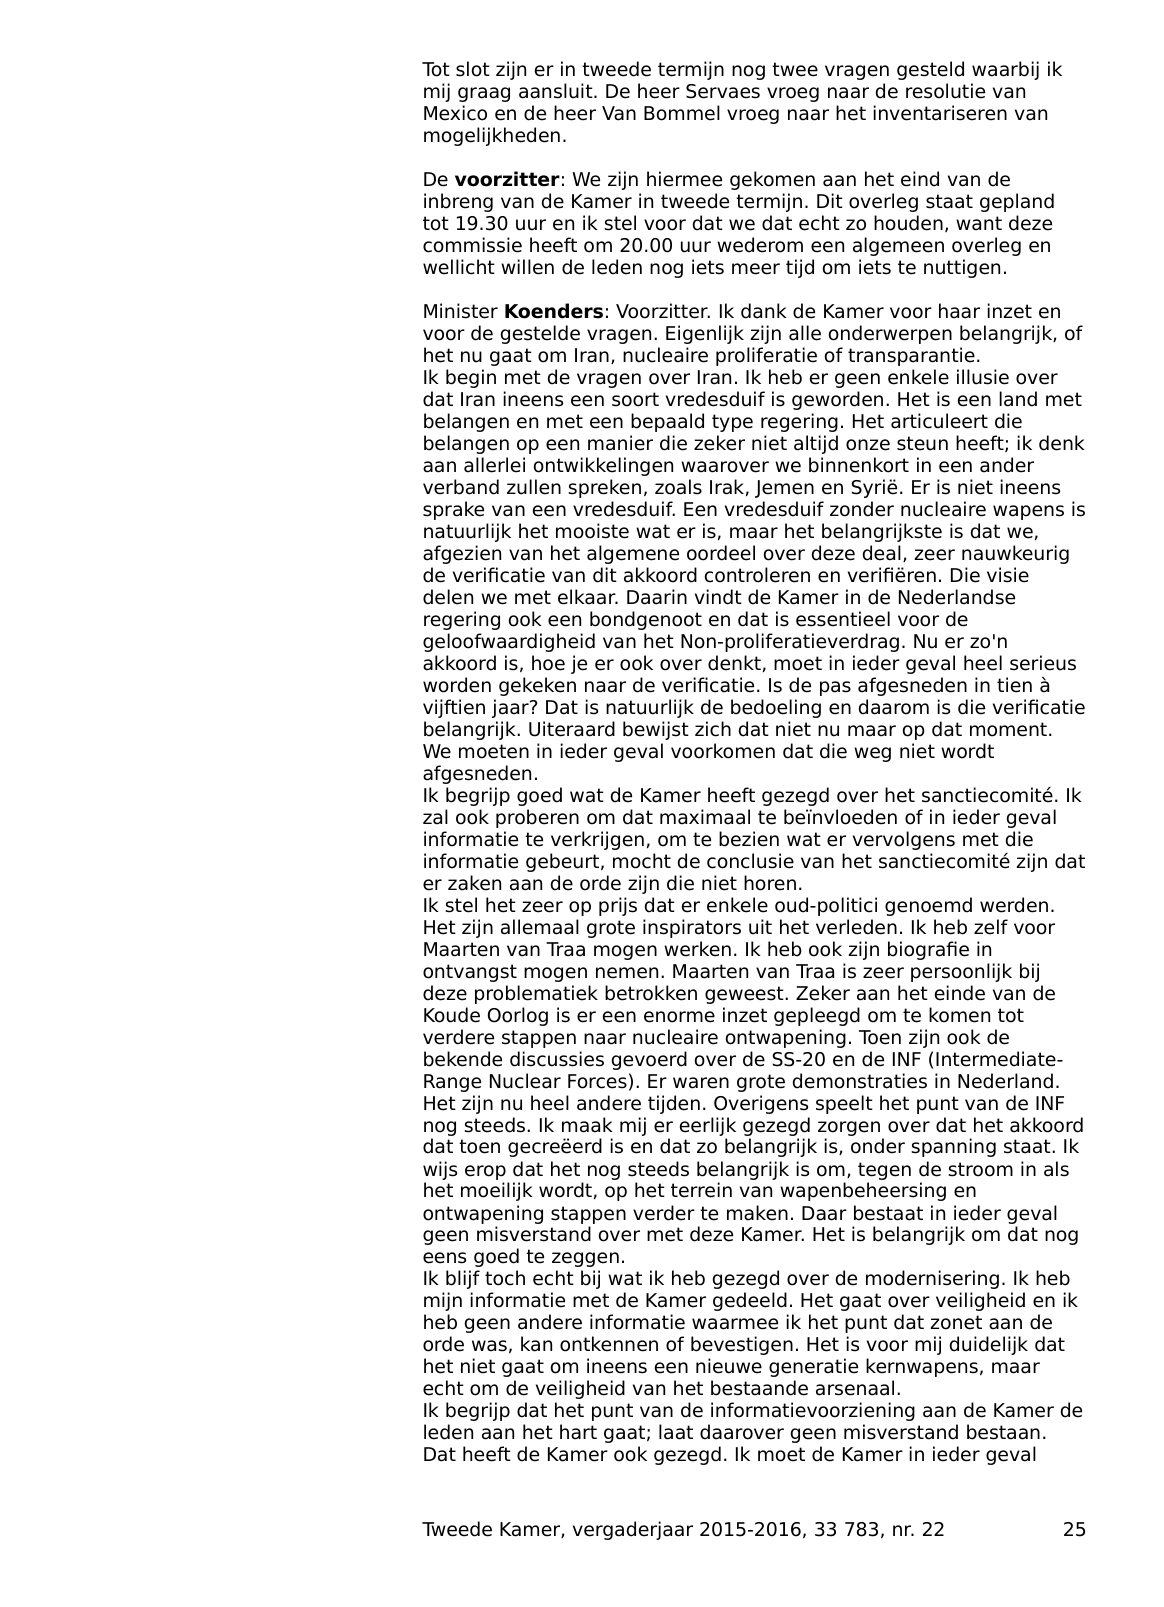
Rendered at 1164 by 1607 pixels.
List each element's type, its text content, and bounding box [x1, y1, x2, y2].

text Ik begin met de vragen over Iran. Ik heb er geen enkele illusie over dat Iran ineens een soort vredesduif is geworden. Het is een land met belangen en met een bepaald type regering. Het articuleert die belangen op een manier die zeker niet altijd onze steun heeft; ik denk aan allerlei ontwikkelingen waarover we binnenkort in een ander verband zullen spreken, zoals Irak, Jemen en Syrië. Er is niet ineens sprake van een vredesduif. Een vredesduif zonder nucleaire wapens is natuurlijk het mooiste wat er is, maar het belangrijkste is dat we, afgezien van het algemene oordeel over deze deal, zeer nauwkeurig de verificatie van dit akkoord controleren en verifiëren. Die visie delen we met elkaar. Daarin vindt de Kamer in de Nederlandse regering ook een bondgenoot en dat is essentieel voor de geloofwaardigheid van het Non-proliferatieverdrag. Nu er zo'n akkoord is, hoe je er ook over denkt, moet in ieder geval heel serieus worden gekeken naar de verificatie. Is de pas afgesneden in tien à vijftien jaar? Dat is natuurlijk de bedoeling en daarom is die verificatie belangrijk. Uiteraard bewijst zich dat niet nu maar op dat moment. We moeten in ieder geval voorkomen dat die weg niet wordt afgesneden. [422, 367, 1087, 785]
text De voorzitter: We zijn hiermee gekomen aan het eind van de inbreng van de Kamer in tweede termijn. Dit overleg staat gepland tot 19.30 uur en ik stel voor dat we dat echt zo houden, want deze commissie heeft om 20.00 uur wederom een algemeen overleg en wellicht willen de leden nog iets meer tijd om iets te nuttigen. [422, 169, 1087, 279]
text Minister Koenders: Voorzitter. Ik dank de Kamer voor haar inzet en voor de gestelde vragen. Eigenlijk zijn alle onderwerpen belangrijk, of het nu gaat om Iran, nucleaire proliferatie of transparantie. [422, 301, 1087, 367]
text Ik begrijp goed wat de Kamer heeft gezegd over het sanctiecomité. Ik zal ook proberen om dat maximaal te beïnvloeden of in ieder geval informatie te verkrijgen, om te bezien wat er vervolgens met die informatie gebeurt, mocht de conclusie van het sanctiecomité zijn dat er zaken aan de orde zijn die niet horen. [422, 785, 1087, 895]
text Tot slot zijn er in tweede termijn nog twee vragen gesteld waarbij ik mij graag aansluit. De heer Servaes vroeg naar de resolutie van Mexico en de heer Van Bommel vroeg naar het inventariseren van mogelijkheden. [422, 59, 1087, 147]
text Ik blijf toch echt bij wat ik heb gezegd over de modernisering. Ik heb mijn informatie met de Kamer gedeeld. Het gaat over veiligheid en ik heb geen andere informatie waarmee ik het punt dat zonet aan de orde was, kan ontkennen of bevestigen. Het is voor mij duidelijk dat het niet gaat om ineens een nieuwe generatie kernwapens, maar echt om de veiligheid van het bestaande arsenaal. [422, 1268, 1087, 1400]
text Ik stel het zeer op prijs dat er enkele oud-politici genoemd werden. Het zijn allemaal grote inspirators uit het verleden. Ik heb zelf voor Maarten van Traa mogen werken. Ik heb ook zijn biografie in ontvangst mogen nemen. Maarten van Traa is zeer persoonlijk bij deze problematiek betrokken geweest. Zeker aan het einde van de Koude Oorlog is er een enorme inzet gepleegd om te komen tot verdere stappen naar nucleaire ontwapening. Toen zijn ook de bekende discussies gevoerd over de SS-20 en de INF (Intermediate-Range Nuclear Forces). Er waren grote demonstraties in Nederland. Het zijn nu heel andere tijden. Overigens speelt het punt van de INF nog steeds. Ik maak mij er eerlijk gezegd zorgen over dat het akkoord dat toen gecreëerd is en dat zo belangrijk is, onder spanning staat. Ik wijs erop dat het nog steeds belangrijk is om, tegen de stroom in als het moeilijk wordt, op het terrein van wapenbeheersing en ontwapening stappen verder te maken. Daar bestaat in ieder geval geen misverstand over met deze Kamer. Het is belangrijk om dat nog eens goed te zeggen. [422, 895, 1087, 1268]
text Ik begrijp dat het punt van de informatievoorziening aan de Kamer de leden aan het hart gaat; laat daarover geen misverstand bestaan. Dat heeft de Kamer ook gezegd. Ik moet de Kamer in ieder geval [422, 1400, 1087, 1466]
